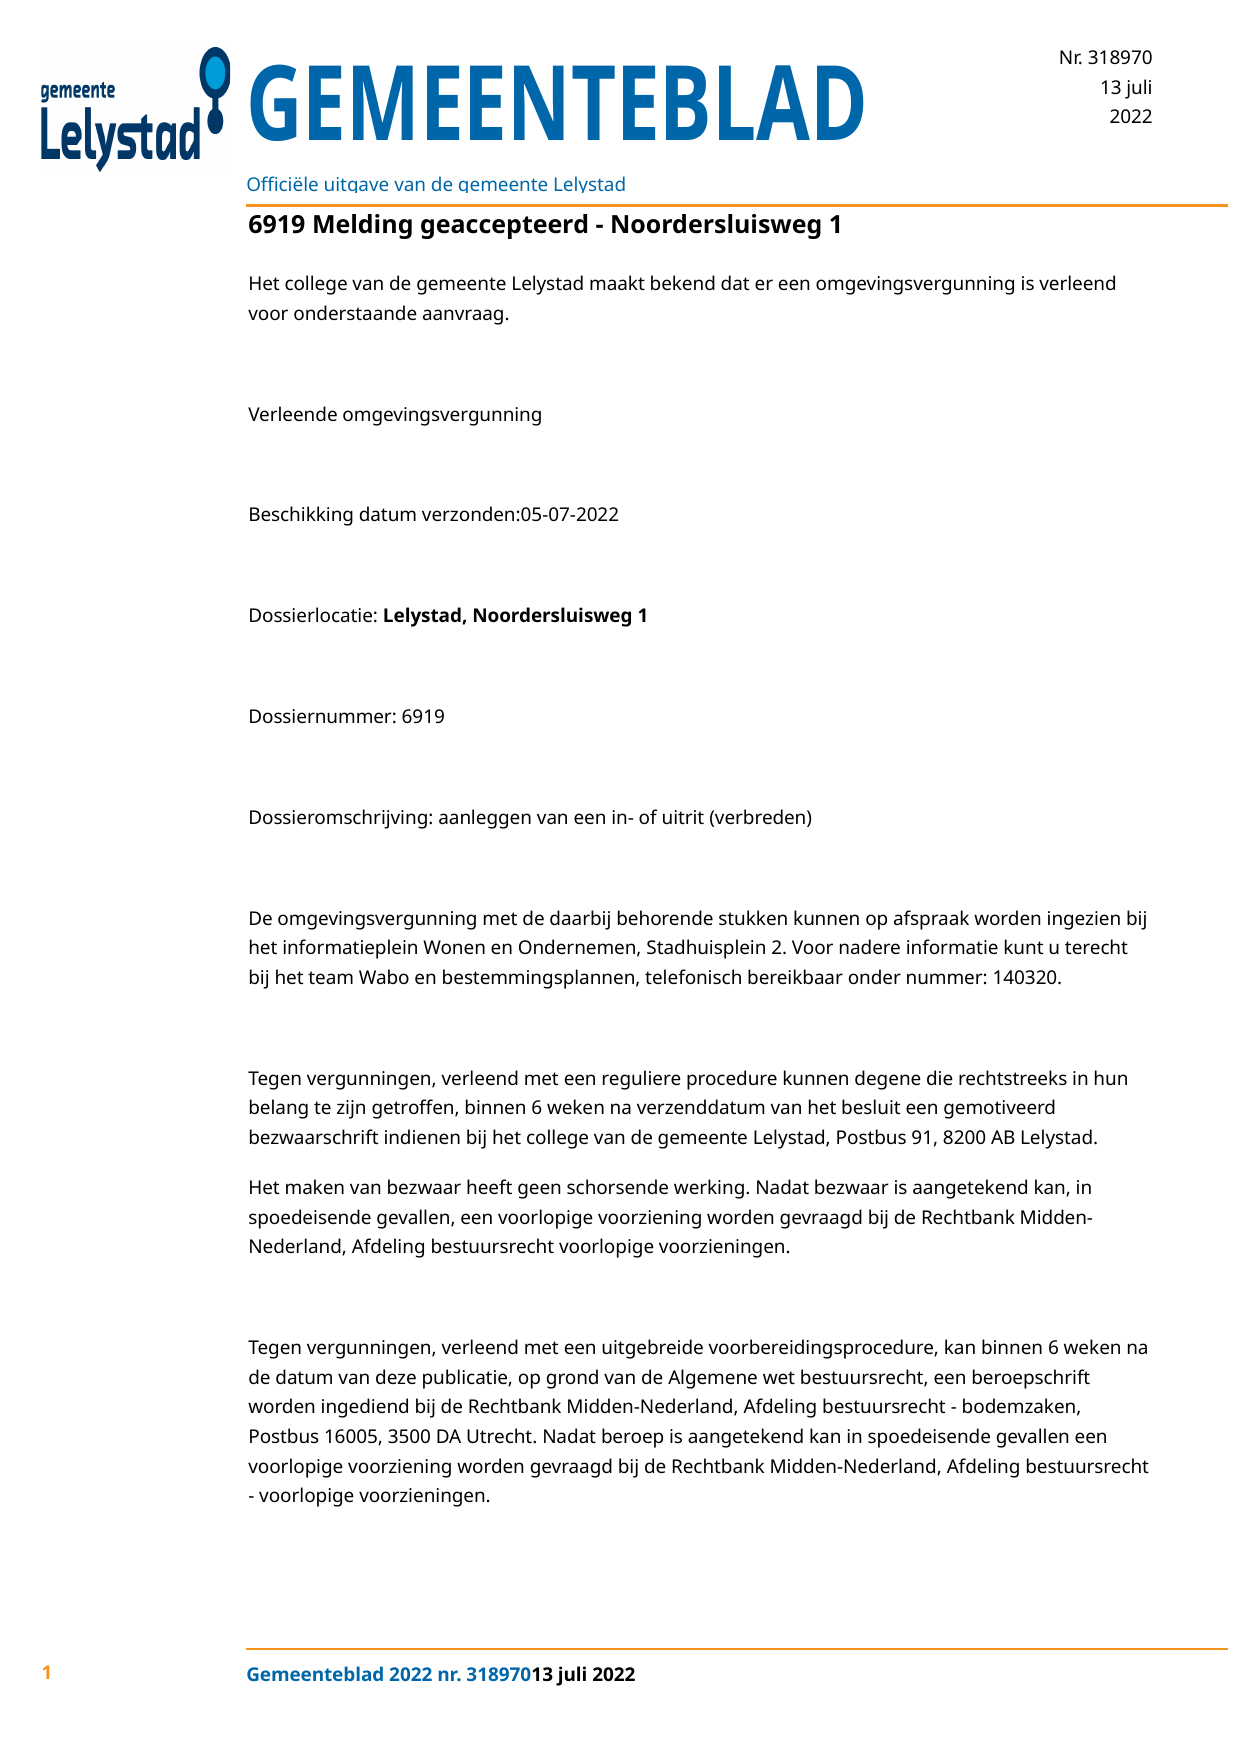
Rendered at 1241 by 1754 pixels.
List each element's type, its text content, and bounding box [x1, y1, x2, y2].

text Het college van de gemeente Lelystad maakt bekend dat er een omgevingsvergunning is verleend voor onderstaande aanvraag. [248, 270, 1152, 326]
text Tegen vergunningen, verleend met een uitgebreide voorbereidingsprocedure, kan binnen 6 weken na de datum van deze publicatie, op grond van de Algemene wet bestuursrecht, een beroepschrift worden ingediend bij de Rechtbank Midden-Nederland, Afdeling bestuursrecht - bodemzaken, Postbus 16005, 3500 DA Utrecht. Nadat beroep is aangetekend kan in spoedeisende gevallen een voorlopige voorziening worden gevraagd bij de Rechtbank Midden-Nederland, Afdeling bestuursrecht - voorlopige voorzieningen. [248, 1334, 1152, 1508]
picture [41, 47, 231, 172]
text Beschikking datum verzonden:05-07-2022 [248, 502, 1152, 527]
text Verleende omgevingsvergunning [248, 401, 1152, 426]
text Tegen vergunningen, verleend met een reguliere procedure kunnen degene die rechtstreeks in hun belang te zijn getroffen, binnen 6 weken na verzenddatum van het besluit een gemotiveerd bezwaarschrift indienen bij het college van de gemeente Lelystad, Postbus 91, 8200 AB Lelystad. [248, 1065, 1152, 1150]
text Het maken van bezwaar heeft geen schorsende werking. Nadat bezwaar is aangetekend kan, in spoedeisende gevallen, een voorlopige voorziening worden gevraagd bij de Rechtbank Midden-Nederland, Afdeling bestuursrecht voorlopige voorzieningen. [248, 1174, 1152, 1259]
text Dossiernummer: 6919 [248, 703, 1152, 729]
text Dossieromschrijving: aanleggen van een in- of uitrit (verbreden) [248, 804, 1152, 830]
text Dossierlocatie: Lelystad, Noordersluisweg 1 [248, 602, 1152, 628]
text De omgevingsvergunning met de daarbij behorende stukken kunnen op afspraak worden ingezien bij het informatieplein Wonen en Ondernemen, Stadhuisplein 2. Voor nadere informatie kunt u terecht bij het team Wabo en bestemmingsplannen, telefonisch bereikbaar onder nummer: 140320. [248, 905, 1152, 990]
text 6919 Melding geaccepteerd - Noordersluisweg 1 [248, 207, 1152, 241]
